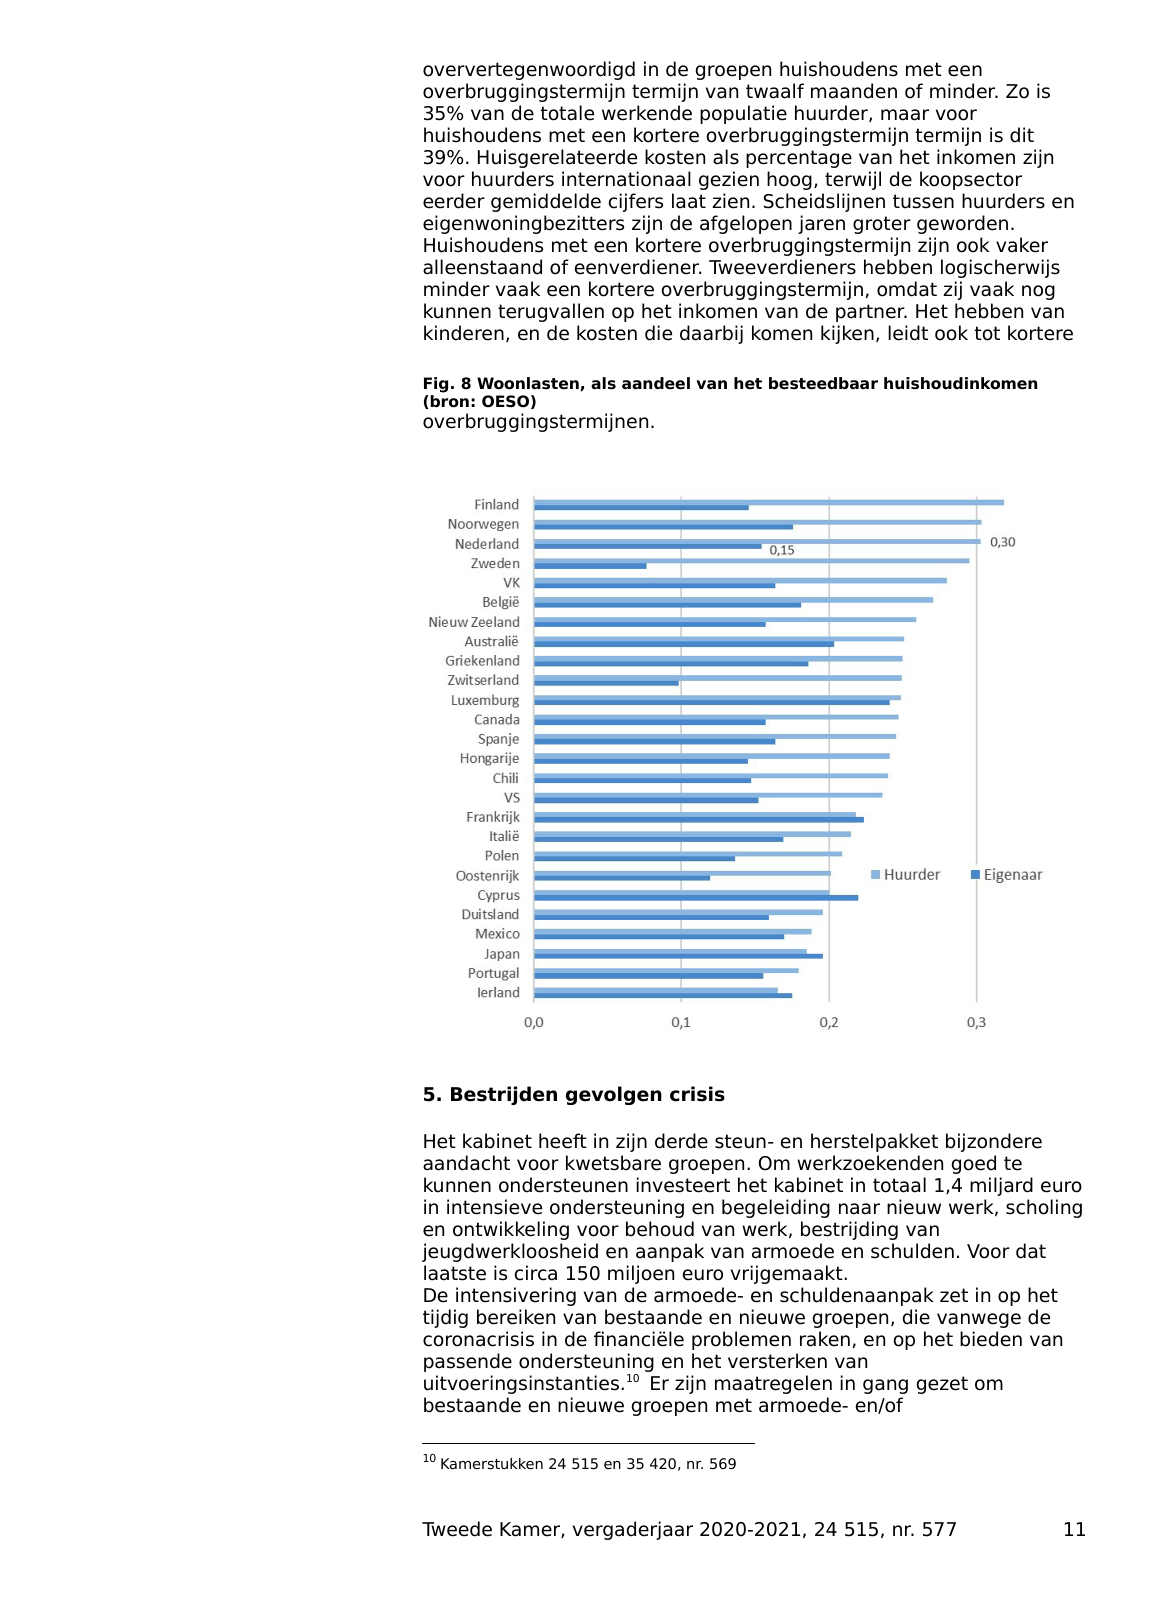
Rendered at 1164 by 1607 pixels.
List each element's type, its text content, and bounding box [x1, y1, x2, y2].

subtitle 5. Bestrijden gevolgen crisis [422, 1084, 1087, 1106]
text oververtegenwoordigd in de groepen huishoudens met een overbruggingstermijn termijn van twaalf maanden of minder. Zo is 35% van de totale werkende populatie huurder, maar voor huishoudens met een kortere overbruggingstermijn termijn is dit 39%. Huisgerelateerde kosten als percentage van het inkomen zijn voor huurders internationaal gezien hoog, terwijl de koopsector eerder gemiddelde cijfers laat zien. Scheidslijnen tussen huurders en eigenwoningbezitters zijn de afgelopen jaren groter geworden. [422, 59, 1087, 235]
text Het kabinet heeft in zijn derde steun- en herstelpakket bijzondere aandacht voor kwetsbare groepen. Om werkzoekenden goed te kunnen ondersteunen investeert het kabinet in totaal 1,4 miljard euro in intensieve ondersteuning en begeleiding naar nieuw werk, scholing en ontwikkeling voor behoud van werk, bestrijding van jeugdwerkloosheid en aanpak van armoede en schulden. Voor dat laatste is circa 150 miljoen euro vrijgemaakt. [422, 1131, 1087, 1285]
text Kamerstukken 24 515 en 35 420, nr. 569 [422, 1452, 1087, 1474]
text De intensivering van de armoede- en schuldenaanpak zet in op het tijdig bereiken van bestaande en nieuwe groepen, die vanwege de coronacrisis in de financiële problemen raken, en op het bieden van passende ondersteuning en het versterken van uitvoeringsinstanties. Er zijn maatregelen in gang gezet om bestaande en nieuwe groepen met armoede- en/of [422, 1285, 1087, 1417]
text Huishoudens met een kortere overbruggingstermijn zijn ook vaker alleenstaand of eenverdiener. Tweeverdieners hebben logischerwijs minder vaak een kortere overbruggingstermijn, omdat zij vaak nog kunnen terugvallen op het inkomen van de partner. Het hebben van kinderen, en de kosten die daarbij komen kijken, leidt ook tot kortere overbruggingstermijnen. [422, 235, 1087, 433]
picture [422, 488, 1072, 1033]
text Fig. 8 Woonlasten, als aandeel van het besteedbaar huishoudinkomen (bron: OESO) [422, 375, 1072, 411]
